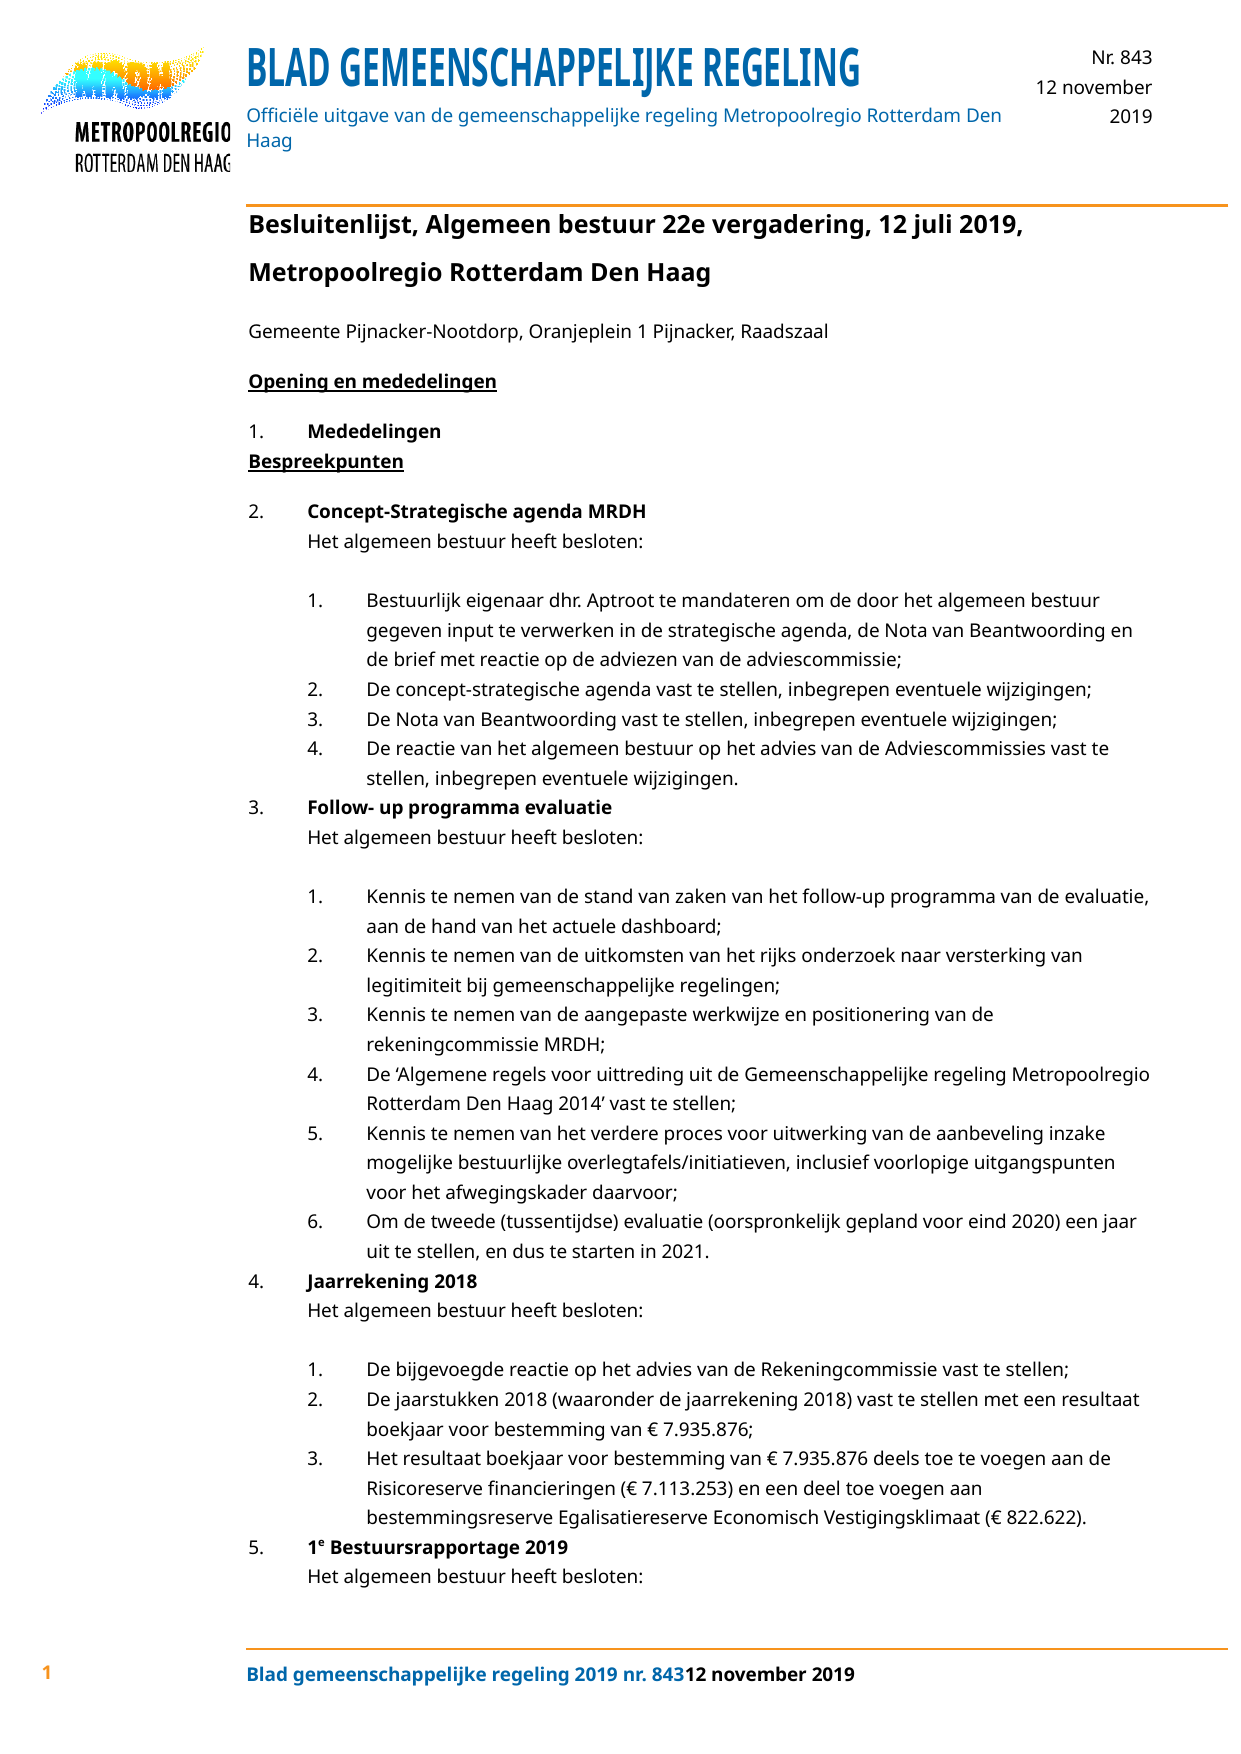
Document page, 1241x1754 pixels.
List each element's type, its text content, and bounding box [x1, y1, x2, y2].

list Kennis te nemen van het verdere proces voor uitwerking van de aanbeveling inzake mogelijke bestuurlijke overlegtafels/initiatieven, inclusief voorlopige uitgangspunten voor het afwegingskader daarvoor; [307, 1120, 1152, 1205]
text Besluitenlijst, Algemeen bestuur 22e vergadering, 12 juli 2019, Metropoolregio Rotterdam Den Haag [248, 207, 1152, 288]
text Bespreekpunten [248, 448, 1152, 474]
list 1e Bestuursrapportage 2019 [248, 1534, 1152, 1560]
list De reactie van het algemeen bestuur op het advies van de Adviescommissies vast te stellen, inbegrepen eventuele wijzigingen. [307, 735, 1152, 791]
list Kennis te nemen van de uitkomsten van het rijks onderzoek naar versterking van legitimiteit bij gemeenschappelijke regelingen; [307, 942, 1152, 998]
list Het resultaat boekjaar voor bestemming van € 7.935.876 deels toe te voegen aan de Risicoreserve financieringen (€ 7.113.253) en een deel toe voegen aan bestemmingsreserve Egalisatiereserve Economisch Vestigingsklimaat (€ 822.622). [307, 1445, 1152, 1530]
list Kennis te nemen van de stand van zaken van het follow-up programma van de evaluatie, aan de hand van het actuele dashboard; [307, 883, 1152, 939]
list Om de tweede (tussentijdse) evaluatie (oorspronkelijk gepland voor eind 2020) een jaar uit te stellen, en dus te starten in 2021. [307, 1209, 1152, 1264]
list Jaarrekening 2018 [248, 1268, 1152, 1294]
list Bestuurlijk eigenaar dhr. Aptroot te mandateren om de door het algemeen bestuur gegeven input te verwerken in de strategische agenda, de Nota van Beantwoording en de brief met reactie op de adviezen van de adviescommissie; [307, 587, 1152, 672]
picture [41, 47, 231, 172]
list Kennis te nemen van de aangepaste werkwijze en positionering van de rekeningcommissie MRDH; [307, 1002, 1152, 1057]
text Gemeente Pijnacker-Nootdorp, Oranjeplein 1 Pijnacker, Raadszaal [248, 318, 1152, 344]
list Concept-Strategische agenda MRDH [248, 499, 1152, 524]
list Het algemeen bestuur heeft besloten: [248, 824, 1152, 850]
list Het algemeen bestuur heeft besloten: [248, 1564, 1152, 1589]
list De Nota van Beantwoording vast te stellen, inbegrepen eventuele wijzigingen; [307, 706, 1152, 732]
list Mededelingen [248, 419, 1152, 444]
list De concept-strategische agenda vast te stellen, inbegrepen eventuele wijzigingen; [307, 676, 1152, 702]
text Opening en mededelingen [248, 368, 1152, 394]
list De bijgevoegde reactie op het advies van de Rekeningcommissie vast te stellen; [307, 1357, 1152, 1382]
list Het algemeen bestuur heeft besloten: [248, 1297, 1152, 1323]
list De ‘Algemene regels voor uittreding uit de Gemeenschappelijke regeling Metropoolregio Rotterdam Den Haag 2014’ vast te stellen; [307, 1061, 1152, 1116]
list De jaarstukken 2018 (waaronder de jaarrekening 2018) vast te stellen met een resultaat boekjaar voor bestemming van € 7.935.876; [307, 1386, 1152, 1442]
list Follow- up programma evaluatie [248, 794, 1152, 820]
list Het algemeen bestuur heeft besloten: [248, 528, 1152, 554]
